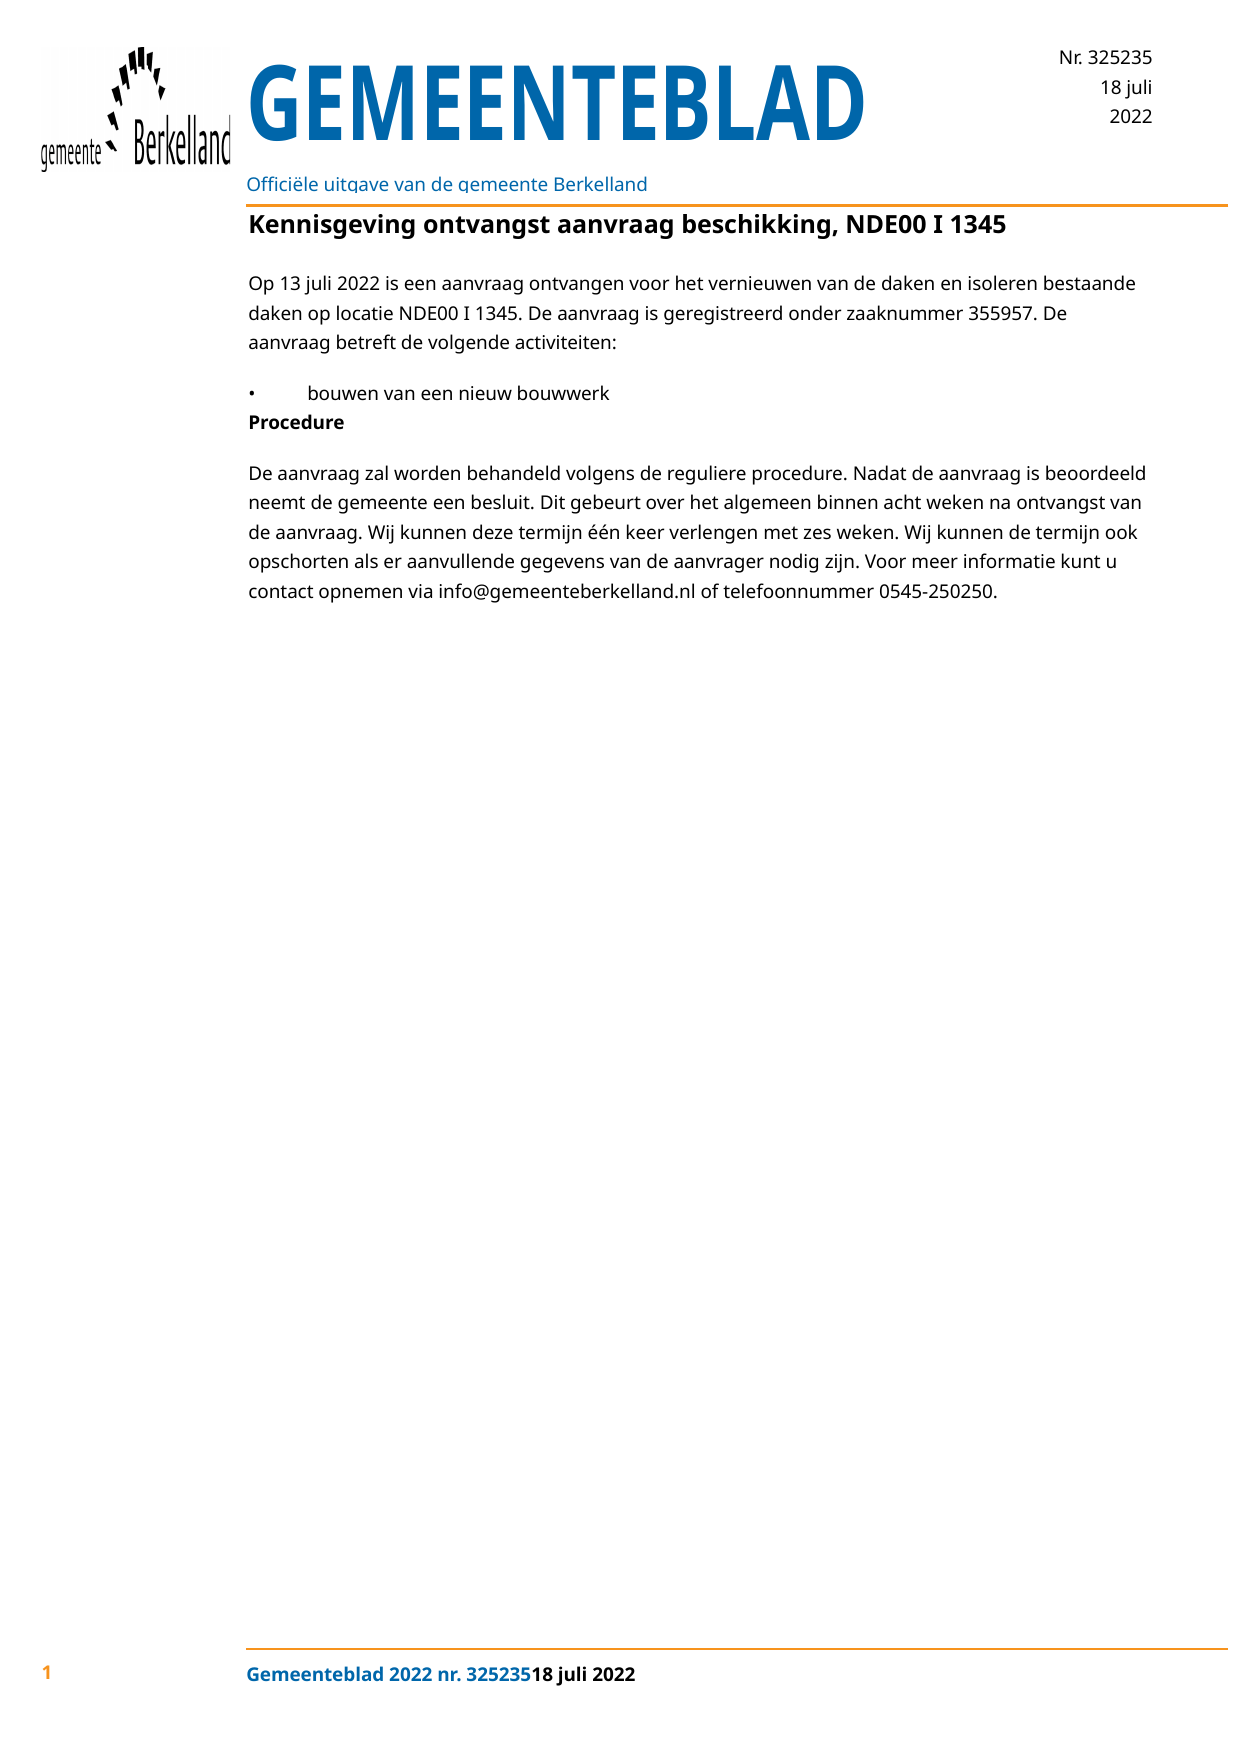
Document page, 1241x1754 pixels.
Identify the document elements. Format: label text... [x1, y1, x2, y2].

picture [41, 47, 231, 172]
text Op 13 juli 2022 is een aanvraag ontvangen voor het vernieuwen van de daken en isoleren bestaande daken op locatie NDE00 I 1345. De aanvraag is geregistreerd onder zaaknummer 355957. De aanvraag betreft de volgende activiteiten: [248, 270, 1152, 355]
text Procedure [248, 409, 1152, 435]
text De aanvraag zal worden behandeld volgens de reguliere procedure. Nadat de aanvraag is beoordeeld neemt de gemeente een besluit. Dit gebeurt over het algemeen binnen acht weken na ontvangst van de aanvraag. Wij kunnen deze termijn één keer verlengen met zes weken. Wij kunnen de termijn ook opschorten als er aanvullende gegevens van de aanvrager nodig zijn. Voor meer informatie kunt u contact opnemen via info@gemeenteberkelland.nl of telefoonnummer 0545-250250. [248, 460, 1152, 604]
list bouwen van een nieuw bouwwerk [248, 380, 1152, 406]
text Kennisgeving ontvangst aanvraag beschikking, NDE00 I 1345 [248, 207, 1152, 241]
